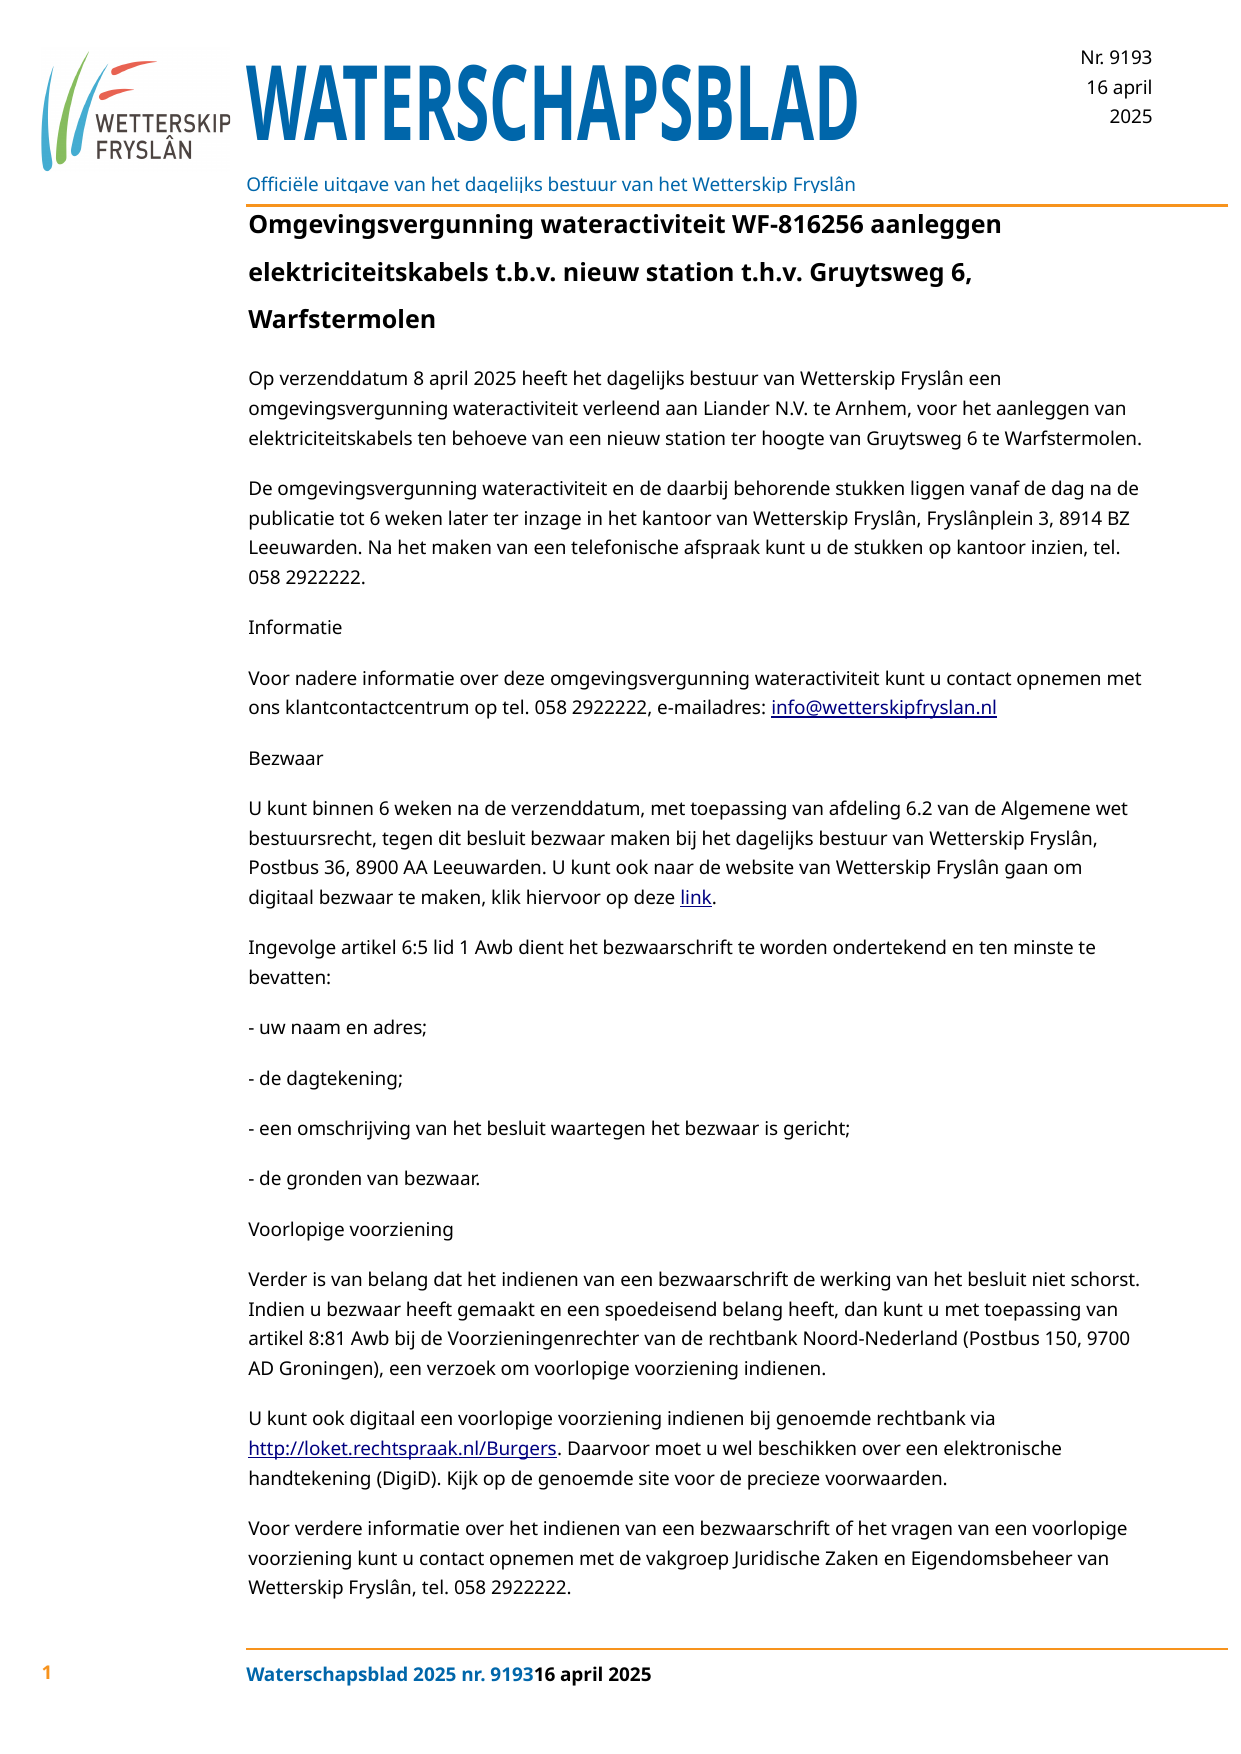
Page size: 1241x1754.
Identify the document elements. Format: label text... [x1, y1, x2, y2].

text Ingevolge artikel 6:5 lid 1 Awb dient het bezwaarschrift te worden ondertekend en ten minste te bevatten: [248, 934, 1152, 989]
text Voor nadere informatie over deze omgevingsvergunning wateractiviteit kunt u contact opnemen met ons klantcontactcentrum op tel. 058 2922222, e-mailadres: info@wetterskipfryslan.nl [248, 665, 1152, 720]
text Verder is van belang dat het indienen van een bezwaarschrift de werking van het besluit niet schorst. Indien u bezwaar heeft gemaakt en een spoedeisend belang heeft, dan kunt u met toepassing van artikel 8:81 Awb bij de Voorzieningenrechter van de rechtbank Noord-Nederland (Postbus 150, 9700 AD Groningen), een verzoek om voorlopige voorziening indienen. [248, 1266, 1152, 1381]
text U kunt ook digitaal een voorlopige voorziening indienen bij genoemde rechtbank via http://loket.rechtspraak.nl/Burgers. Daarvoor moet u wel beschikken over een elektronische handtekening (DigiD). Kijk op de genoemde site voor de precieze voorwaarden. [248, 1406, 1152, 1490]
text Omgevingsvergunning wateractiviteit WF-816256 aanleggen elektriciteitskabels t.b.v. nieuw station t.h.v. Gruytsweg 6, Warfstermolen [248, 207, 1152, 336]
text Voor verdere informatie over het indienen van een bezwaarschrift of het vragen van een voorlopige voorziening kunt u contact opnemen met de vakgroep Juridische Zaken en Eigendomsbeheer van Wetterskip Fryslân, tel. 058 2922222. [248, 1515, 1152, 1600]
text Voorlopige voorziening [248, 1216, 1152, 1242]
text - de dagtekening; [248, 1065, 1152, 1090]
text Op verzenddatum 8 april 2025 heeft het dagelijks bestuur van Wetterskip Fryslân een omgevingsvergunning wateractiviteit verleend aan Liander N.V. te Arnhem, voor het aanleggen van elektriciteitskabels ten behoeve van een nieuw station ter hoogte van Gruytsweg 6 te Warfstermolen. [248, 366, 1152, 450]
text De omgevingsvergunning wateractiviteit en de daarbij behorende stukken liggen vanaf de dag na de publicatie tot 6 weken later ter inzage in het kantoor van Wetterskip Fryslân, Fryslânplein 3, 8914 BZ Leeuwarden. Na het maken van een telefonische afspraak kunt u de stukken op kantoor inzien, tel. 058 2922222. [248, 475, 1152, 589]
picture [41, 47, 231, 172]
text - uw naam en adres; [248, 1014, 1152, 1040]
text Informatie [248, 614, 1152, 640]
text Bezwaar [248, 745, 1152, 770]
text - de gronden van bezwaar. [248, 1166, 1152, 1191]
text U kunt binnen 6 weken na de verzenddatum, met toepassing van afdeling 6.2 van de Algemene wet bestuursrecht, tegen dit besluit bezwaar maken bij het dagelijks bestuur van Wetterskip Fryslân, Postbus 36, 8900 AA Leeuwarden. U kunt ook naar de website van Wetterskip Fryslân gaan om digitaal bezwaar te maken, klik hiervoor op deze link. [248, 795, 1152, 909]
text - een omschrijving van het besluit waartegen het bezwaar is gericht; [248, 1115, 1152, 1141]
